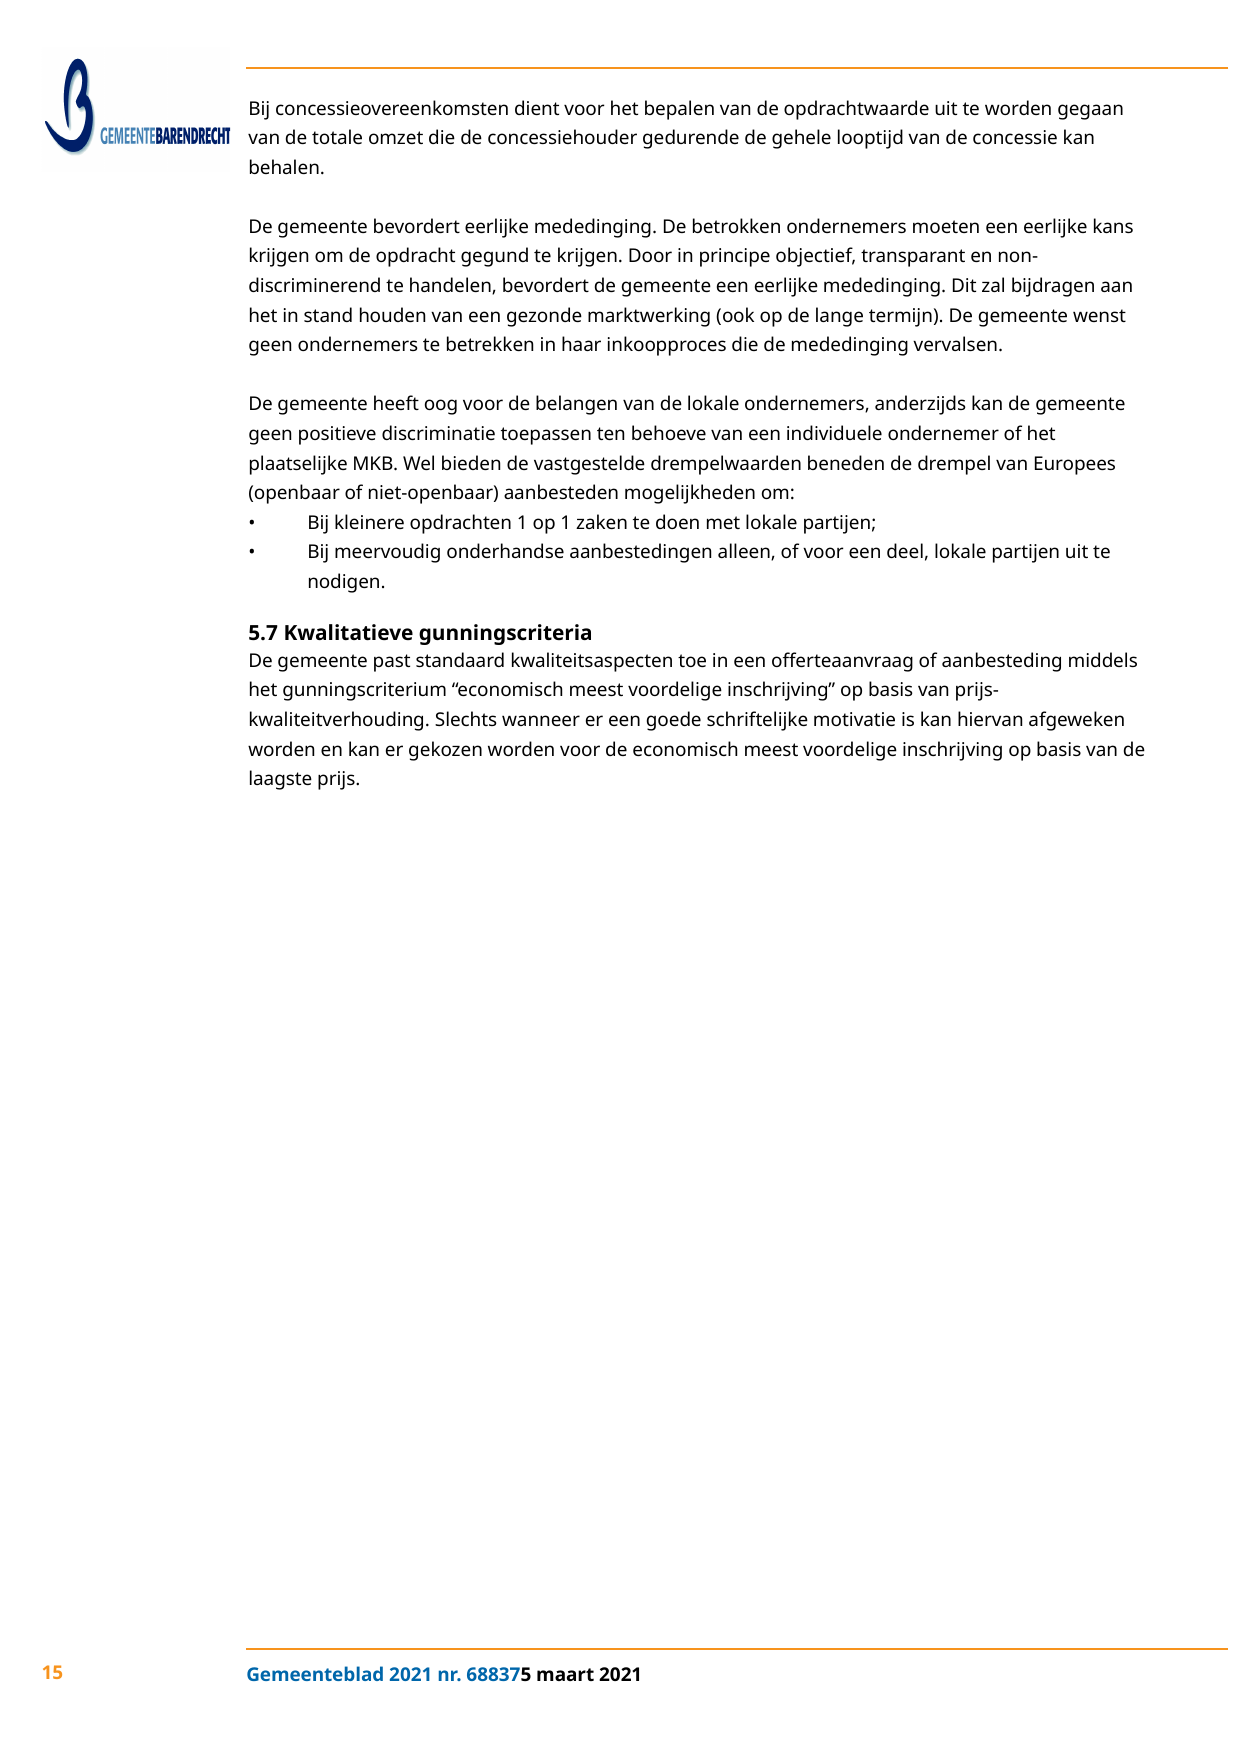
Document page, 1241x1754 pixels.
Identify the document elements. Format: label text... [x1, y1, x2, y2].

text De gemeente past standaard kwaliteitsaspecten toe in een offerteaanvraag of aanbesteding middels het gunningscriterium “economisch meest voordelige inschrijving” op basis van prijs-kwaliteitverhouding. Slechts wanneer er een goede schriftelijke motivatie is kan hiervan afgeweken worden en kan er gekozen worden voor de economisch meest voordelige inschrijving op basis van de laagste prijs. [248, 647, 1152, 791]
list Bij kleinere opdrachten 1 op 1 zaken te doen met lokale partijen; [248, 509, 1152, 535]
text De gemeente heeft oog voor de belangen van de lokale ondernemers, anderzijds kan de gemeente geen positieve discriminatie toepassen ten behoeve van een individuele ondernemer of het plaatselijke MKB. Wel bieden de vastgestelde drempelwaarden beneden de drempel van Europees (openbaar of niet-openbaar) aanbesteden mogelijkheden om: [248, 391, 1152, 505]
list Bij meervoudig onderhandse aanbestedingen alleen, of voor een deel, lokale partijen uit te nodigen. [248, 538, 1152, 594]
text De gemeente bevordert eerlijke mededinging. De betrokken ondernemers moeten een eerlijke kans krijgen om de opdracht gegund te krijgen. Door in principe objectief, transparant en non-discriminerend te handelen, bevordert de gemeente een eerlijke mededinging. Dit zal bijdragen aan het in stand houden van een gezonde marktwerking (ook op de lange termijn). De gemeente wenst geen ondernemers te betrekken in haar inkoopproces die de mededinging vervalsen. [248, 213, 1152, 357]
text Bij concessieovereenkomsten dient voor het bepalen van de opdrachtwaarde uit te worden gegaan van de totale omzet die de concessiehouder gedurende de gehele looptijd van de concessie kan behalen. [248, 95, 1152, 180]
picture [41, 47, 231, 172]
text 5.7 Kwalitatieve gunningscriteria [248, 618, 1152, 647]
